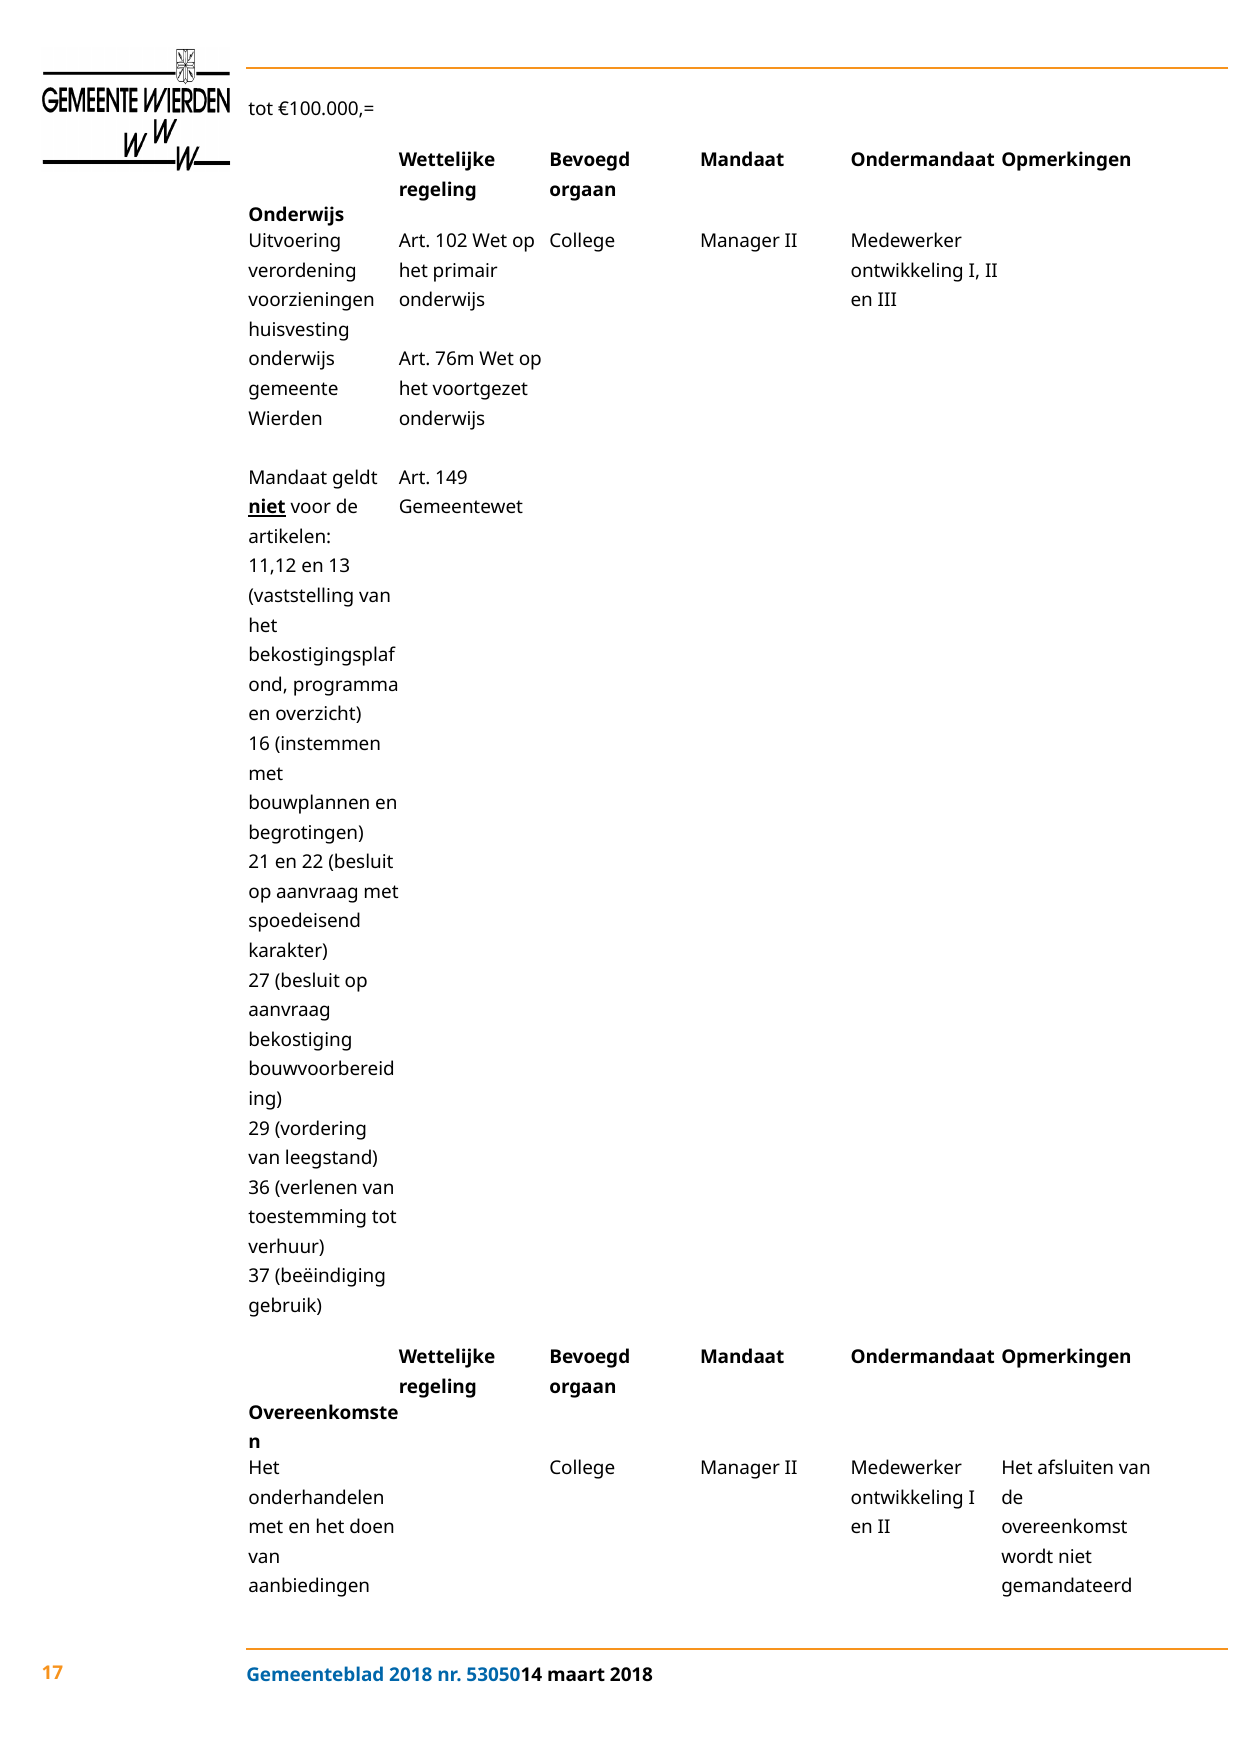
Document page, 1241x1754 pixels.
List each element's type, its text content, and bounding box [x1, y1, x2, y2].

table_cell [399, 1399, 549, 1454]
table_cell [1001, 227, 1152, 1318]
table_cell Bevoegd orgaan [549, 146, 700, 202]
table_cell Manager II [700, 227, 850, 1318]
table_cell Het onderhandelen met en het doen van aanbiedingen [248, 1454, 398, 1598]
table_cell Opmerkingen [1001, 1344, 1152, 1399]
table_cell Wettelijke regeling [399, 1344, 549, 1399]
table_cell [700, 1318, 850, 1344]
table_cell [700, 121, 850, 146]
table_cell [1001, 1318, 1152, 1344]
table_cell tot €100.000,= [248, 95, 398, 121]
table_cell Overeenkomsten [248, 1399, 398, 1454]
table_cell [850, 202, 1001, 227]
table_cell [549, 95, 700, 121]
table_cell [549, 202, 700, 227]
table_cell [248, 121, 398, 146]
table_cell [399, 95, 549, 121]
table_cell Ondermandaat [850, 146, 1001, 202]
table_cell [700, 1399, 850, 1454]
table_cell [549, 121, 700, 146]
table_cell [248, 1344, 398, 1399]
table_cell Uitvoering verordening voorzieningen huisvesting onderwijs gemeente Wierden Mandaat geldt niet voor de artikelen: 11,12 en 13 (vaststelling van het bekostigingsplafond, programma en overzicht) 16 (instemmen met bouwplannen en begrotingen) 21 en 22 (besluit op aanvraag met spoedeisend karakter) 27 (besluit op aanvraag bekostiging bouwvoorbereiding) 29 (vordering van leegstand) 36 (verlenen van toestemming tot verhuur) 37 (beëindiging gebruik) [248, 227, 398, 1318]
table_cell Onderwijs [248, 202, 398, 227]
table_cell Ondermandaat [850, 1344, 1001, 1399]
table_cell [1001, 202, 1152, 227]
table_cell [549, 1399, 700, 1454]
table_cell Bevoegd orgaan [549, 1344, 700, 1399]
table_cell [700, 95, 850, 121]
table_cell [248, 146, 398, 202]
picture [41, 47, 231, 172]
table_cell [850, 121, 1001, 146]
table_cell [399, 1454, 549, 1598]
table_cell [850, 1318, 1001, 1344]
table_cell [549, 1318, 700, 1344]
table_cell [1001, 121, 1152, 146]
table_cell Opmerkingen [1001, 146, 1152, 202]
table_cell Mandaat [700, 1344, 850, 1399]
table_cell [1001, 1399, 1152, 1454]
table_cell [399, 202, 549, 227]
table_cell Medewerker ontwikkeling I en II [850, 1454, 1001, 1598]
table_cell Wettelijke regeling [399, 146, 549, 202]
table_cell [850, 95, 1001, 121]
table_cell Het afsluiten van de overeenkomst wordt niet gemandateerd [1001, 1454, 1152, 1598]
table_cell College [549, 1454, 700, 1598]
table_cell [248, 1318, 398, 1344]
table_cell Medewerker ontwikkeling I, II en III [850, 227, 1001, 1318]
table_cell [1001, 95, 1152, 121]
table_cell Art. 102 Wet op het primair onderwijs Art. 76m Wet op het voortgezet onderwijs Art. 149 Gemeentewet [399, 227, 549, 1318]
table_cell [700, 202, 850, 227]
table_cell Mandaat [700, 146, 850, 202]
table_cell College [549, 227, 700, 1318]
table_cell [399, 121, 549, 146]
table_cell [399, 1318, 549, 1344]
table_cell [850, 1399, 1001, 1454]
table_cell Manager II [700, 1454, 850, 1598]
